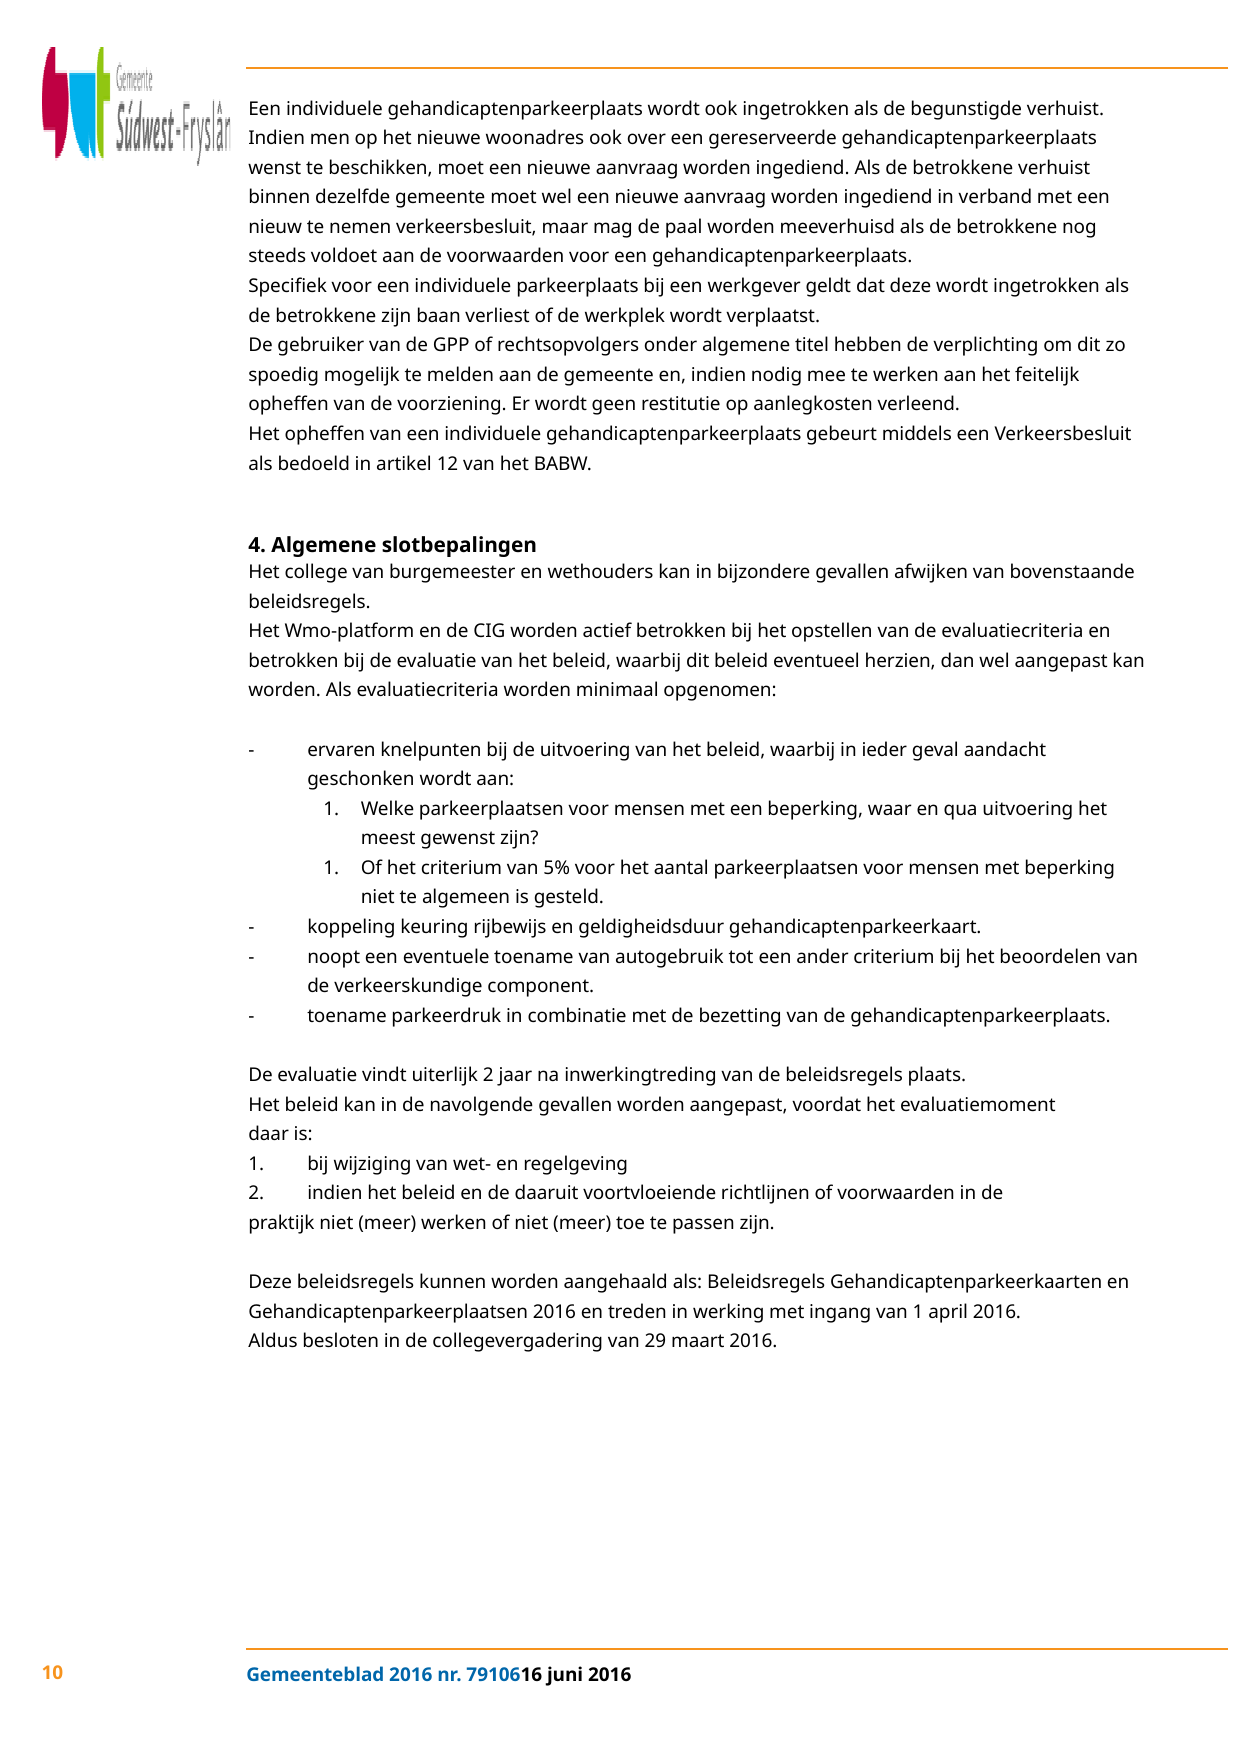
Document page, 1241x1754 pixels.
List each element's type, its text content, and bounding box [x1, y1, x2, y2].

list noopt een eventuele toename van autogebruik tot een ander criterium bij het beoordelen van de verkeerskundige component. [248, 943, 1152, 998]
text 4. Algemene slotbepalingen [248, 530, 1152, 558]
text Deze beleidsregels kunnen worden aangehaald als: Beleidsregels Gehandicaptenparkeerkaarten en Gehandicaptenparkeerplaatsen 2016 en treden in werking met ingang van 1 april 2016. [248, 1268, 1152, 1323]
text Specifiek voor een individuele parkeerplaats bij een werkgever geldt dat deze wordt ingetrokken als de betrokkene zijn baan verliest of de werkplek wordt verplaatst. [248, 272, 1152, 328]
list koppeling keuring rijbewijs en geldigheidsduur gehandicaptenparkeerkaart. [248, 913, 1152, 939]
list Welke parkeerplaatsen voor mensen met een beperking, waar en qua uitvoering het meest gewenst zijn? [323, 795, 1152, 850]
text Een individuele gehandicaptenparkeerplaats wordt ook ingetrokken als de begunstigde verhuist. Indien men op het nieuwe woonadres ook over een gereserveerde gehandicaptenparkeerplaats wenst te beschikken, moet een nieuwe aanvraag worden ingediend. Als de betrokkene verhuist binnen dezelfde gemeente moet wel een nieuwe aanvraag worden ingediend in verband met een nieuw te nemen verkeersbesluit, maar mag de paal worden meeverhuisd als de betrokkene nog steeds voldoet aan de voorwaarden voor een gehandicaptenparkeerplaats. [248, 95, 1152, 268]
text praktijk niet (meer) werken of niet (meer) toe te passen zijn. [248, 1209, 1152, 1235]
list bij wijziging van wet- en regelgeving [248, 1150, 1152, 1176]
list indien het beleid en de daaruit voortvloeiende richtlijnen of voorwaarden in de [248, 1179, 1152, 1205]
text De gebruiker van de GPP of rechtsopvolgers onder algemene titel hebben de verplichting om dit zo spoedig mogelijk te melden aan de gemeente en, indien nodig mee te werken aan het feitelijk opheffen van de voorziening. Er wordt geen restitutie op aanlegkosten verleend. [248, 331, 1152, 416]
list toename parkeerdruk in combinatie met de bezetting van de gehandicaptenparkeerplaats. [248, 1002, 1152, 1028]
text Aldus besloten in de collegevergadering van 29 maart 2016. [248, 1327, 1152, 1353]
text De evaluatie vindt uiterlijk 2 jaar na inwerkingtreding van de beleidsregels plaats. [248, 1061, 1152, 1087]
text Het Wmo-platform en de CIG worden actief betrokken bij het opstellen van de evaluatiecriteria en betrokken bij de evaluatie van het beleid, waarbij dit beleid eventueel herzien, dan wel aangepast kan worden. Als evaluatiecriteria worden minimaal opgenomen: [248, 617, 1152, 702]
text Het beleid kan in de navolgende gevallen worden aangepast, voordat het evaluatiemoment [248, 1091, 1152, 1116]
list Of het criterium van 5% voor het aantal parkeerplaatsen voor mensen met beperking niet te algemeen is gesteld. [323, 854, 1152, 909]
list ervaren knelpunten bij de uitvoering van het beleid, waarbij in ieder geval aandacht geschonken wordt aan: [248, 736, 1152, 791]
text daar is: [248, 1120, 1152, 1146]
text Het college van burgemeester en wethouders kan in bijzondere gevallen afwijken van bovenstaande beleidsregels. [248, 558, 1152, 613]
picture [41, 47, 231, 172]
text Het opheffen van een individuele gehandicaptenparkeerplaats gebeurt middels een Verkeersbesluit als bedoeld in artikel 12 van het BABW. [248, 420, 1152, 476]
